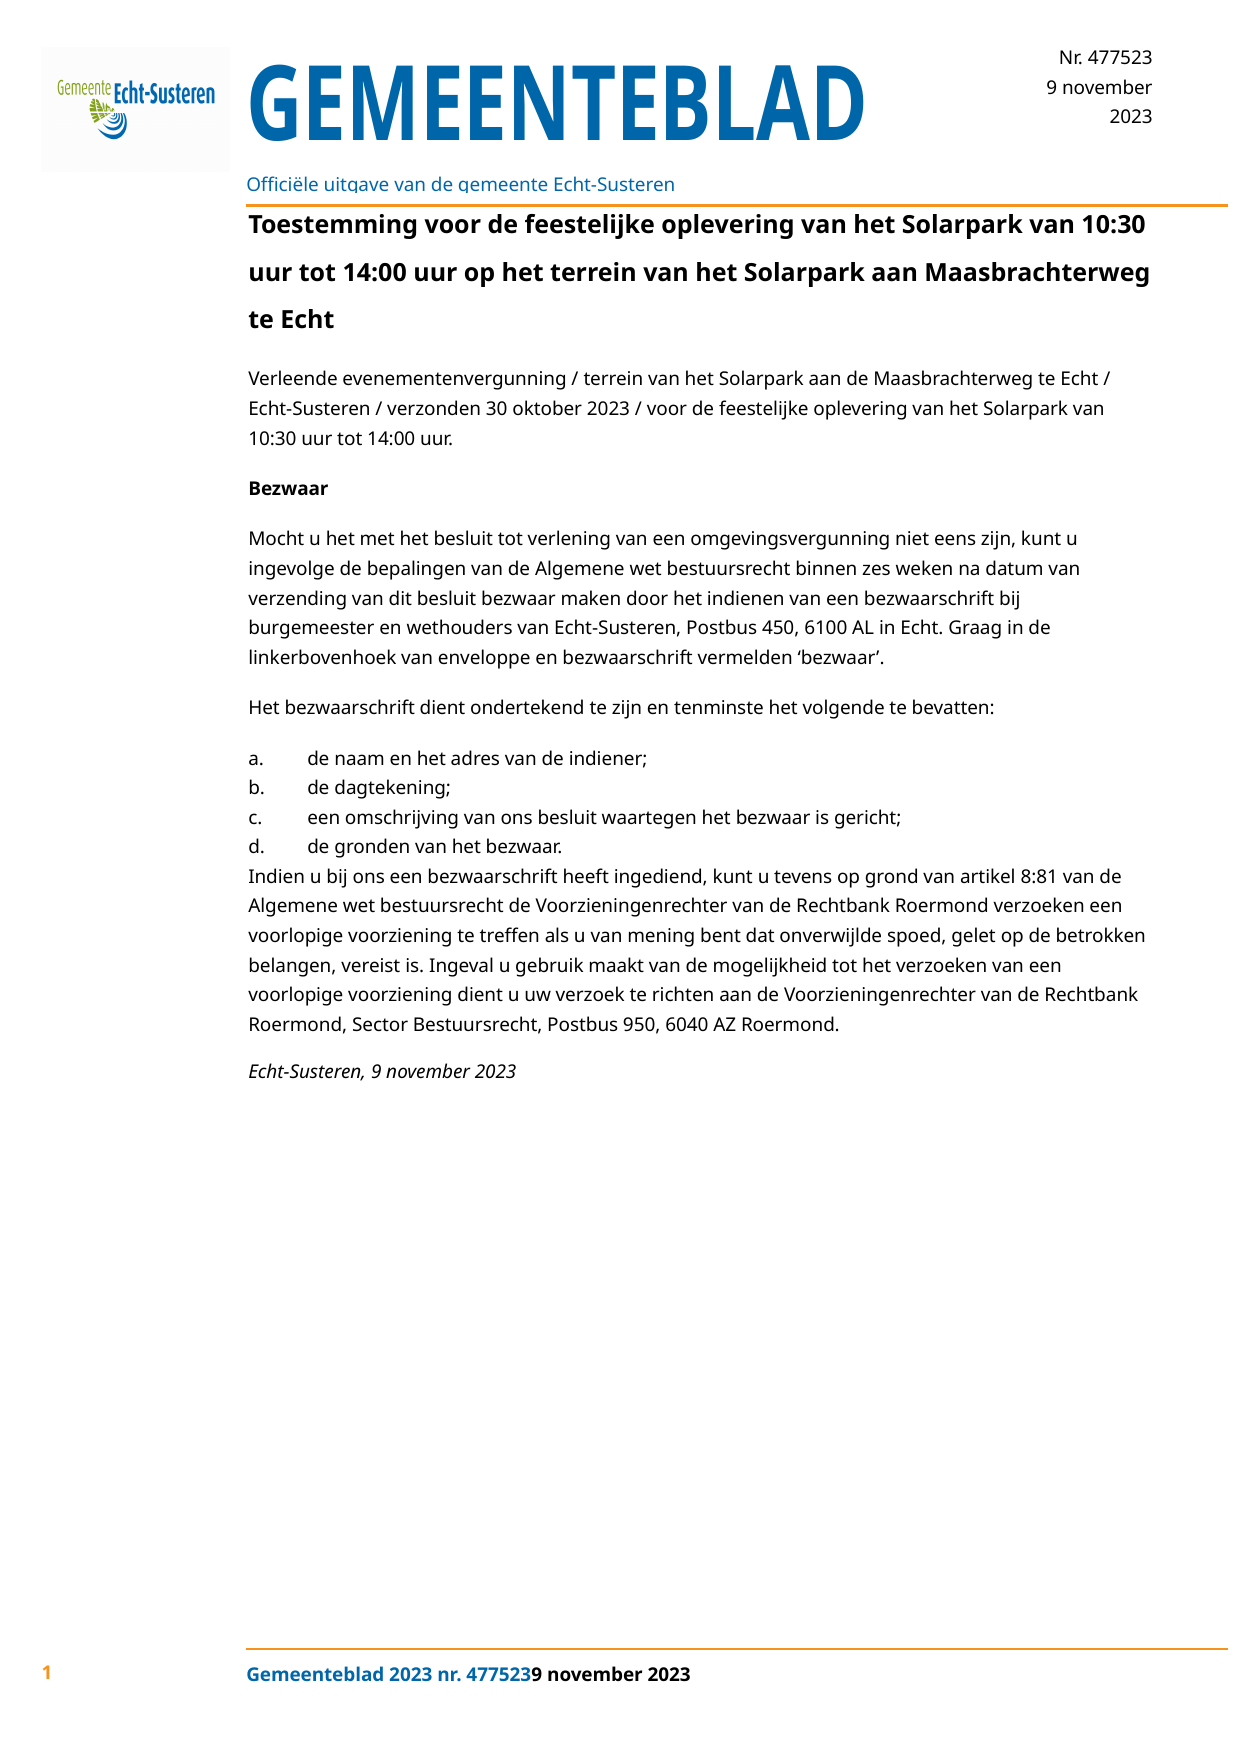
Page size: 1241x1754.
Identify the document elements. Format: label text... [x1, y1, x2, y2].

list de dagtekening; [248, 774, 1152, 800]
list een omschrijving van ons besluit waartegen het bezwaar is gericht; [248, 804, 1152, 829]
text Toestemming voor de feestelijke oplevering van het Solarpark van 10:30 uur tot 14:00 uur op het terrein van het Solarpark aan Maasbrachterweg te Echt [248, 207, 1152, 336]
text Indien u bij ons een bezwaarschrift heeft ingediend, kunt u tevens op grond van artikel 8:81 van de Algemene wet bestuursrecht de Voorzieningenrechter van de Rechtbank Roermond verzoeken een voorlopige voorziening te treffen als u van mening bent dat onverwijlde spoed, gelet op de betrokken belangen, vereist is. Ingeval u gebruik maakt van de mogelijkheid tot het verzoeken van een voorlopige voorziening dient u uw verzoek te richten aan de Voorzieningenrechter van de Rechtbank Roermond, Sector Bestuursrecht, Postbus 950, 6040 AZ Roermond. [248, 863, 1152, 1037]
text Mocht u het met het besluit tot verlening van een omgevingsvergunning niet eens zijn, kunt u ingevolge de bepalingen van de Algemene wet bestuursrecht binnen zes weken na datum van verzending van dit besluit bezwaar maken door het indienen van een bezwaarschrift bij burgemeester en wethouders van Echt-Susteren, Postbus 450, 6100 AL in Echt. Graag in de linkerbovenhoek van enveloppe en bezwaarschrift vermelden ‘bezwaar’. [248, 526, 1152, 669]
list de naam en het adres van de indiener; [248, 745, 1152, 770]
text Verleende evenementenvergunning / terrein van het Solarpark aan de Maasbrachterweg te Echt / Echt-Susteren / verzonden 30 oktober 2023 / voor de feestelijke oplevering van het Solarpark van 10:30 uur tot 14:00 uur. [248, 366, 1152, 450]
picture [41, 47, 231, 172]
text Bezwaar [248, 475, 1152, 501]
text Het bezwaarschrift dient ondertekend te zijn en tenminste het volgende te bevatten: [248, 694, 1152, 720]
list de gronden van het bezwaar. [248, 833, 1152, 859]
text Echt-Susteren, 9 november 2023 [248, 1059, 1152, 1084]
